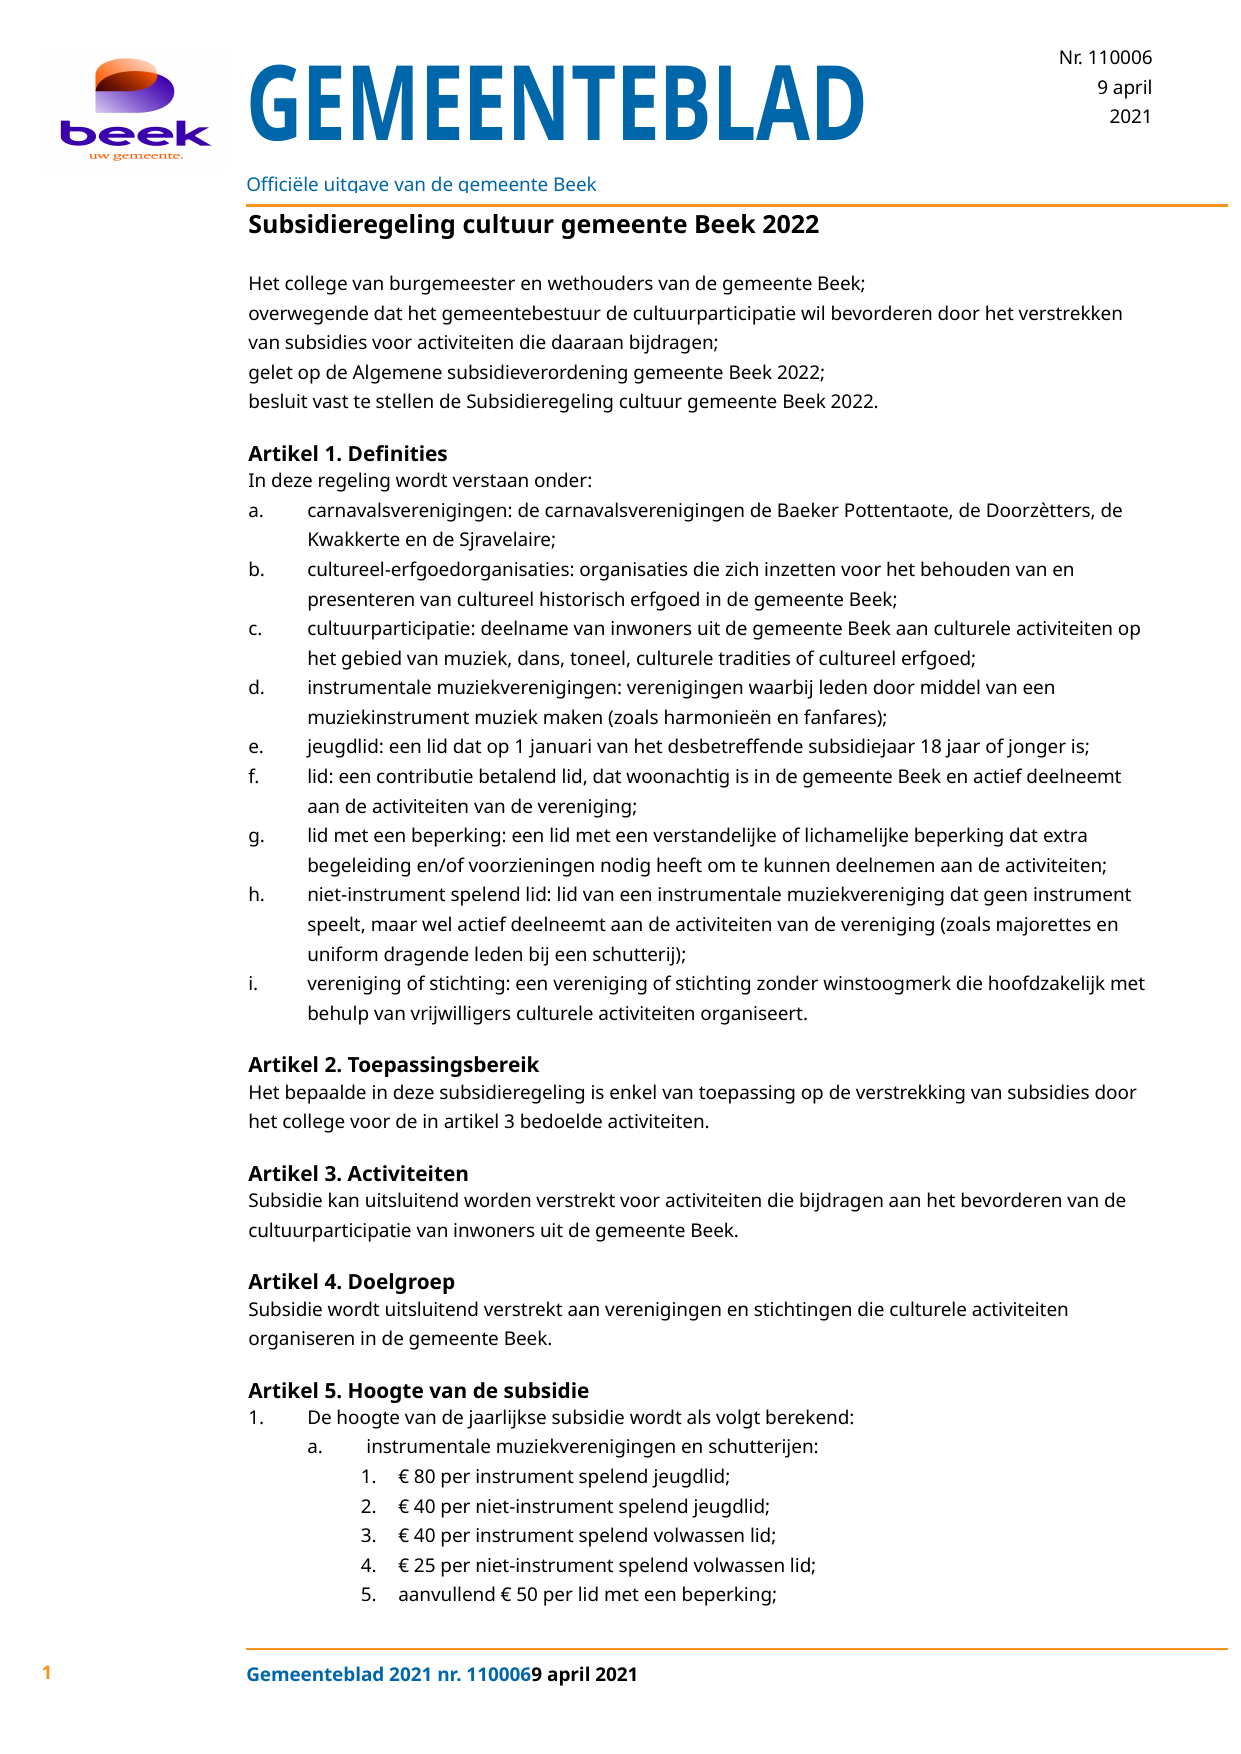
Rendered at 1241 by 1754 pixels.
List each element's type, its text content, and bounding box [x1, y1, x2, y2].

text gelet op de Algemene subsidieverordening gemeente Beek 2022; [248, 359, 1152, 385]
list instrumentale muziekverenigingen: verenigingen waarbij leden door middel van een muziekinstrument muziek maken (zoals harmonieën en fanfares); [248, 674, 1152, 730]
list € 80 per instrument spelend jeugdlid; [361, 1463, 1152, 1489]
text Artikel 3. Activiteiten [248, 1159, 1152, 1187]
list vereniging of stichting: een vereniging of stichting zonder winstoogmerk die hoofdzakelijk met behulp van vrijwilligers culturele activiteiten organiseert. [248, 970, 1152, 1026]
text Artikel 5. Hoogte van de subsidie [248, 1376, 1152, 1404]
text Het college van burgemeester en wethouders van de gemeente Beek; [248, 270, 1152, 296]
text Subsidie kan uitsluitend worden verstrekt voor activiteiten die bijdragen aan het bevorderen van de cultuurparticipatie van inwoners uit de gemeente Beek. [248, 1187, 1152, 1243]
text Artikel 4. Doelgroep [248, 1267, 1152, 1296]
text besluit vast te stellen de Subsidieregeling cultuur gemeente Beek 2022. [248, 389, 1152, 414]
picture [41, 47, 231, 172]
list niet-instrument spelend lid: lid van een instrumentale muziekvereniging dat geen instrument speelt, maar wel actief deelneemt aan de activiteiten van de vereniging (zoals majorettes en uniform dragende leden bij een schutterij); [248, 882, 1152, 967]
list cultureel-erfgoedorganisaties: organisaties die zich inzetten voor het behouden van en presenteren van cultureel historisch erfgoed in de gemeente Beek; [248, 556, 1152, 612]
list carnavalsverenigingen: de carnavalsverenigingen de Baeker Pottentaote, de Doorzètters, de Kwakkerte en de Sjravelaire; [248, 497, 1152, 552]
text overwegende dat het gemeentebestuur de cultuurparticipatie wil bevorderen door het verstrekken van subsidies voor activiteiten die daaraan bijdragen; [248, 300, 1152, 355]
text Subsidieregeling cultuur gemeente Beek 2022 [248, 207, 1152, 241]
list € 25 per niet-instrument spelend volwassen lid; [361, 1552, 1152, 1578]
list jeugdlid: een lid dat op 1 januari van het desbetreffende subsidiejaar 18 jaar of jonger is; [248, 734, 1152, 759]
list instrumentale muziekverenigingen en schutterijen: [307, 1434, 1152, 1459]
text Artikel 1. Definities [248, 439, 1152, 467]
list € 40 per niet-instrument spelend jeugdlid; [361, 1493, 1152, 1519]
list lid met een beperking: een lid met een verstandelijke of lichamelijke beperking dat extra begeleiding en/of voorzieningen nodig heeft om te kunnen deelnemen aan de activiteiten; [248, 822, 1152, 878]
list € 40 per instrument spelend volwassen lid; [361, 1522, 1152, 1548]
text Subsidie wordt uitsluitend verstrekt aan verenigingen en stichtingen die culturele activiteiten organiseren in de gemeente Beek. [248, 1296, 1152, 1351]
text In deze regeling wordt verstaan onder: [248, 467, 1152, 493]
text Het bepaalde in deze subsidieregeling is enkel van toepassing op de verstrekking van subsidies door het college voor de in artikel 3 bedoelde activiteiten. [248, 1079, 1152, 1134]
list lid: een contributie betalend lid, dat woonachtig is in de gemeente Beek en actief deelneemt aan de activiteiten van de vereniging; [248, 763, 1152, 819]
list aanvullend € 50 per lid met een beperking; [361, 1582, 1152, 1607]
list cultuurparticipatie: deelname van inwoners uit de gemeente Beek aan culturele activiteiten op het gebied van muziek, dans, toneel, culturele tradities of cultureel erfgoed; [248, 615, 1152, 671]
text Artikel 2. Toepassingsbereik [248, 1050, 1152, 1079]
list De hoogte van de jaarlijkse subsidie wordt als volgt berekend: [248, 1404, 1152, 1430]
